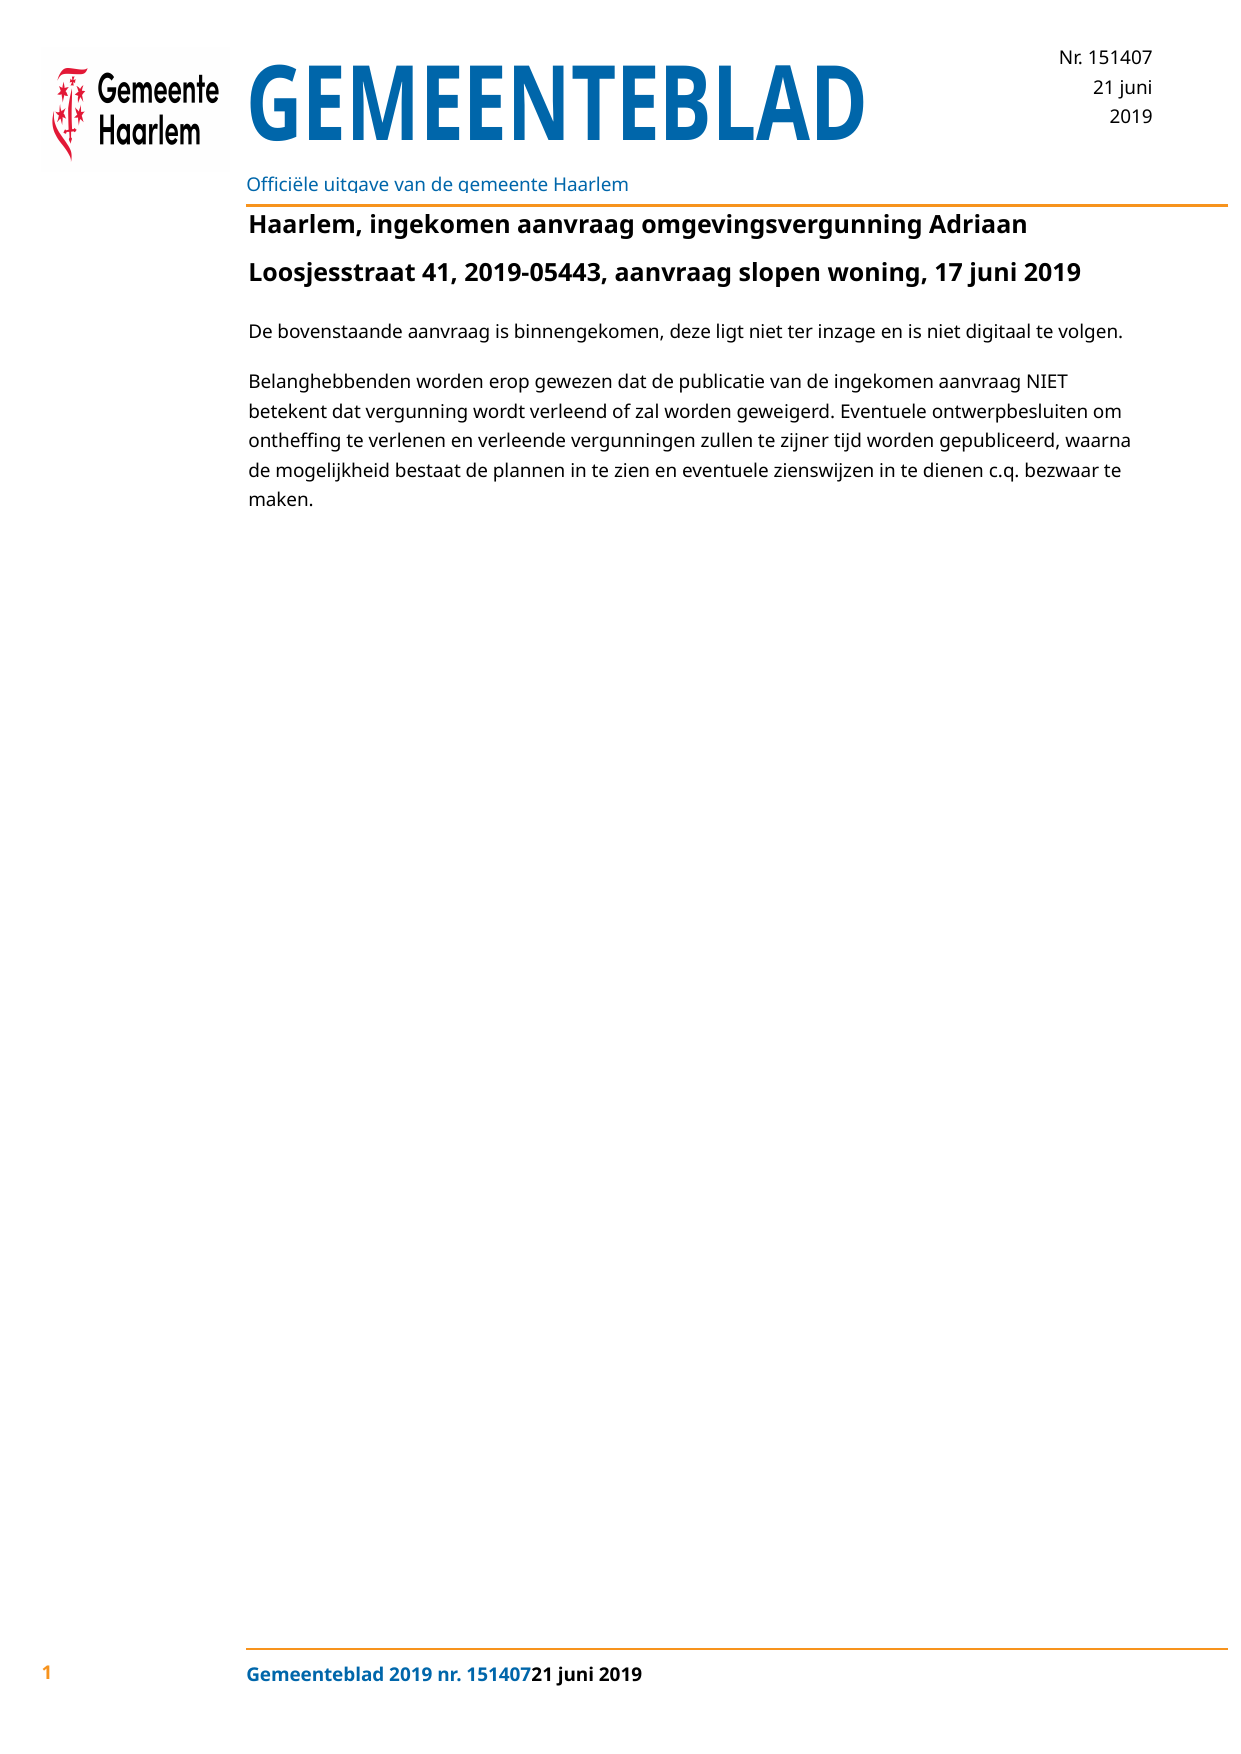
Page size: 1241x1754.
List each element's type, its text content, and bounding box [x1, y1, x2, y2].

picture [41, 47, 231, 172]
text Belanghebbenden worden erop gewezen dat de publicatie van de ingekomen aanvraag NIET betekent dat vergunning wordt verleend of zal worden geweigerd. Eventuele ontwerpbesluiten om ontheffing te verlenen en verleende vergunningen zullen te zijner tijd worden gepubliceerd, waarna de mogelijkheid bestaat de plannen in te zien en eventuele zienswijzen in te dienen c.q. bezwaar te maken. [248, 368, 1152, 512]
text De bovenstaande aanvraag is binnengekomen, deze ligt niet ter inzage en is niet digitaal te volgen. [248, 318, 1152, 344]
text Haarlem, ingekomen aanvraag omgevingsvergunning Adriaan Loosjesstraat 41, 2019-05443, aanvraag slopen woning, 17 juni 2019 [248, 207, 1152, 288]
